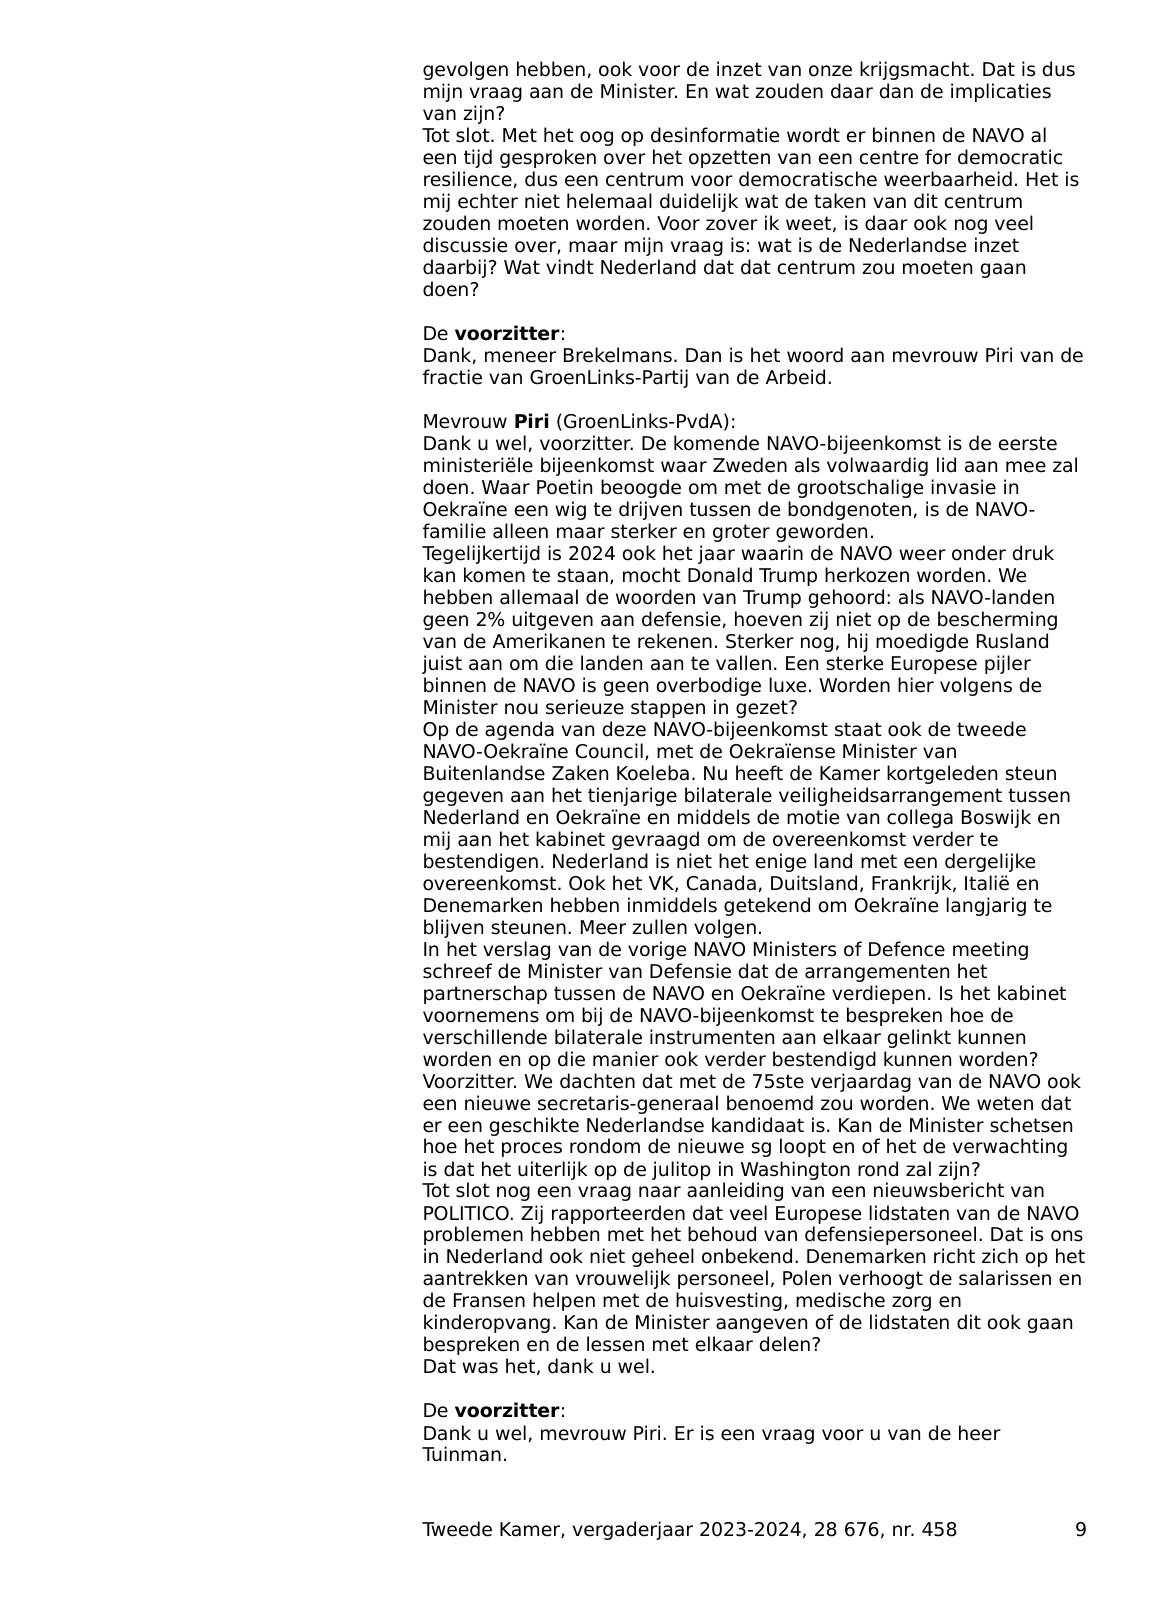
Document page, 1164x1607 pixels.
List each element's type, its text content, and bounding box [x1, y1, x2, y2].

text Dank, meneer Brekelmans. Dan is het woord aan mevrouw Piri van de fractie van GroenLinks-Partij van de Arbeid. [422, 345, 1087, 389]
text De voorzitter: [422, 323, 1087, 345]
text Tot slot nog een vraag naar aanleiding van een nieuwsbericht van POLITICO. Zij rapporteerden dat veel Europese lidstaten van de NAVO problemen hebben met het behoud van defensiepersoneel. Dat is ons in Nederland ook niet geheel onbekend. Denemarken richt zich op het aantrekken van vrouwelijk personeel, Polen verhoogt de salarissen en de Fransen helpen met de huisvesting, medische zorg en kinderopvang. Kan de Minister aangeven of de lidstaten dit ook gaan bespreken en de lessen met elkaar delen? [422, 1180, 1087, 1356]
text gevolgen hebben, ook voor de inzet van onze krijgsmacht. Dat is dus mijn vraag aan de Minister. En wat zouden daar dan de implicaties van zijn? [422, 59, 1087, 125]
text Mevrouw Piri (GroenLinks-PvdA): [422, 411, 1087, 433]
text De voorzitter: [422, 1400, 1087, 1422]
text Tegelijkertijd is 2024 ook het jaar waarin de NAVO weer onder druk kan komen te staan, mocht Donald Trump herkozen worden. We hebben allemaal de woorden van Trump gehoord: als NAVO-landen geen 2% uitgeven aan defensie, hoeven zij niet op de bescherming van de Amerikanen te rekenen. Sterker nog, hij moedigde Rusland juist aan om die landen aan te vallen. Een sterke Europese pijler binnen de NAVO is geen overbodige luxe. Worden hier volgens de Minister nou serieuze stappen in gezet? [422, 543, 1087, 719]
text Dat was het, dank u wel. [422, 1356, 1087, 1378]
text In het verslag van de vorige NAVO Ministers of Defence meeting schreef de Minister van Defensie dat de arrangementen het partnerschap tussen de NAVO en Oekraïne verdiepen. Is het kabinet voornemens om bij de NAVO-bijeenkomst te bespreken hoe de verschillende bilaterale instrumenten aan elkaar gelinkt kunnen worden en op die manier ook verder bestendigd kunnen worden? [422, 939, 1087, 1071]
text Voorzitter. We dachten dat met de 75ste verjaardag van de NAVO ook een nieuwe secretaris-generaal benoemd zou worden. We weten dat er een geschikte Nederlandse kandidaat is. Kan de Minister schetsen hoe het proces rondom de nieuwe sg loopt en of het de verwachting is dat het uiterlijk op de julitop in Washington rond zal zijn? [422, 1071, 1087, 1180]
text Dank u wel, voorzitter. De komende NAVO-bijeenkomst is de eerste ministeriële bijeenkomst waar Zweden als volwaardig lid aan mee zal doen. Waar Poetin beoogde om met de grootschalige invasie in Oekraïne een wig te drijven tussen de bondgenoten, is de NAVO-familie alleen maar sterker en groter geworden. [422, 433, 1087, 543]
text Dank u wel, mevrouw Piri. Er is een vraag voor u van de heer Tuinman. [422, 1422, 1087, 1466]
text Op de agenda van deze NAVO-bijeenkomst staat ook de tweede NAVO-Oekraïne Council, met de Oekraïense Minister van Buitenlandse Zaken Koeleba. Nu heeft de Kamer kortgeleden steun gegeven aan het tienjarige bilaterale veiligheidsarrangement tussen Nederland en Oekraïne en middels de motie van collega Boswijk en mij aan het kabinet gevraagd om de overeenkomst verder te bestendigen. Nederland is niet het enige land met een dergelijke overeenkomst. Ook het VK, Canada, Duitsland, Frankrijk, Italië en Denemarken hebben inmiddels getekend om Oekraïne langjarig te blijven steunen. Meer zullen volgen. [422, 719, 1087, 939]
text Tot slot. Met het oog op desinformatie wordt er binnen de NAVO al een tijd gesproken over het opzetten van een centre for democratic resilience, dus een centrum voor democratische weerbaarheid. Het is mij echter niet helemaal duidelijk wat de taken van dit centrum zouden moeten worden. Voor zover ik weet, is daar ook nog veel discussie over, maar mijn vraag is: wat is de Nederlandse inzet daarbij? Wat vindt Nederland dat dat centrum zou moeten gaan doen? [422, 125, 1087, 301]
